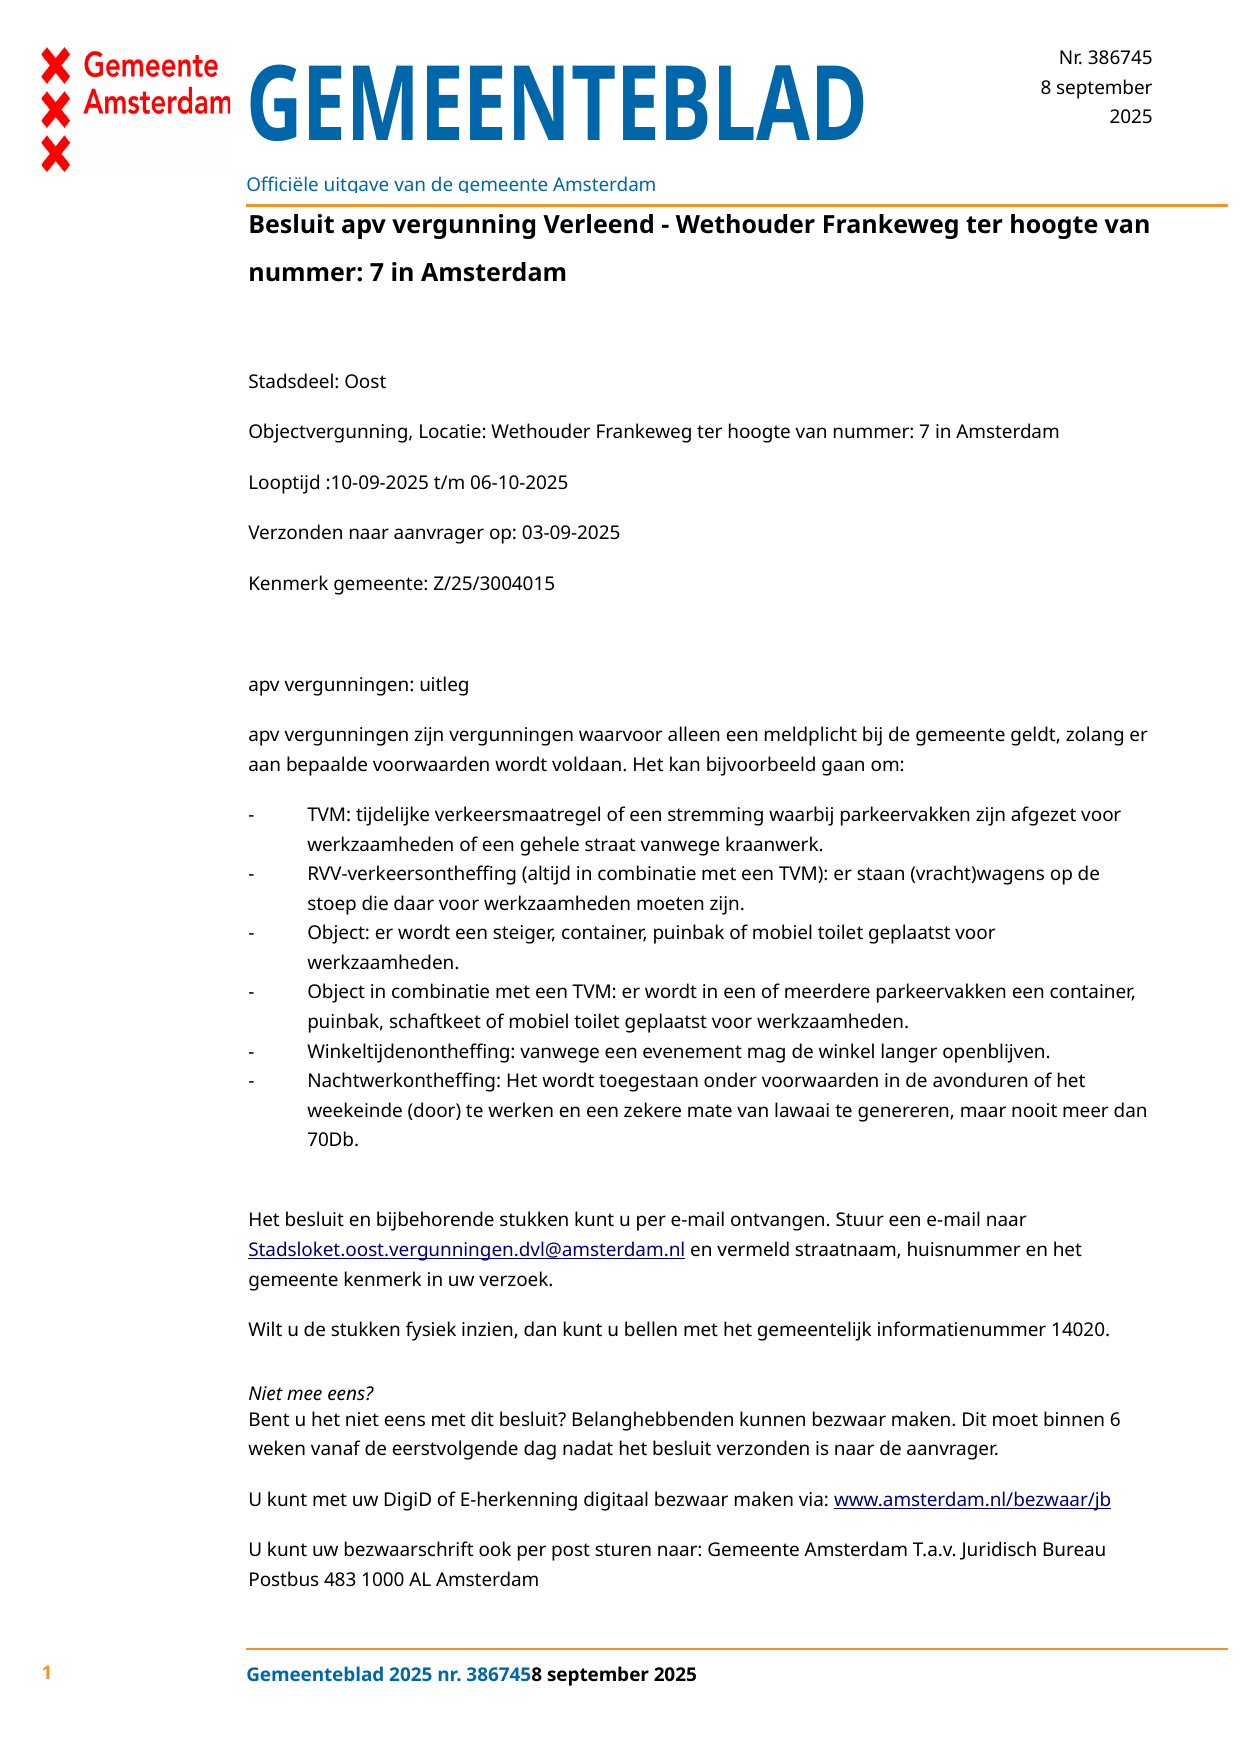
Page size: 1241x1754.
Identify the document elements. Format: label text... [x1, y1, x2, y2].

list TVM: tijdelijke verkeersmaatregel of een stremming waarbij parkeervakken zijn afgezet voor werkzaamheden of een gehele straat vanwege kraanwerk. [248, 801, 1152, 857]
list Object: er wordt een steiger, container, puinbak of mobiel toilet geplaatst voor werkzaamheden. [248, 919, 1152, 975]
text Kenmerk gemeente: Z/25/3004015 [248, 570, 1152, 596]
picture [41, 47, 231, 172]
list Object in combinatie met een TVM: er wordt in een of meerdere parkeervakken een container, puinbak, schaftkeet of mobiel toilet geplaatst voor werkzaamheden. [248, 979, 1152, 1034]
text Verzonden naar aanvrager op: 03-09-2025 [248, 519, 1152, 545]
text Het besluit en bijbehorende stukken kunt u per e-mail ontvangen. Stuur een e-mail naar Stadsloket.oost.vergunningen.dvl@amsterdam.nl en vermeld straatnaam, huisnummer en het gemeente kenmerk in uw verzoek. [248, 1207, 1152, 1292]
list Nachtwerkontheffing: Het wordt toegestaan onder voorwaarden in de avonduren of het weekeinde (door) te werken en een zekere mate van lawaai te genereren, maar nooit meer dan 70Db. [248, 1067, 1152, 1152]
text U kunt met uw DigiD of E-herkenning digitaal bezwaar maken via: www.amsterdam.nl/bezwaar/jb [248, 1486, 1152, 1512]
text Stadsdeel: Oost [248, 368, 1152, 394]
text apv vergunningen: uitleg [248, 671, 1152, 697]
text Niet mee eens? [248, 1380, 1152, 1406]
text Wilt u de stukken fysiek inzien, dan kunt u bellen met het gemeentelijk informatienummer 14020. [248, 1316, 1152, 1342]
text Objectvergunning, Locatie: Wethouder Frankeweg ter hoogte van nummer: 7 in Amsterdam [248, 419, 1152, 444]
text Besluit apv vergunning Verleend - Wethouder Frankeweg ter hoogte van nummer: 7 in Amsterdam [248, 207, 1152, 288]
text apv vergunningen zijn vergunningen waarvoor alleen een meldplicht bij de gemeente geldt, zolang er aan bepaalde voorwaarden wordt voldaan. Het kan bijvoorbeeld gaan om: [248, 721, 1152, 777]
list Winkeltijdenontheffing: vanwege een evenement mag de winkel langer openblijven. [248, 1038, 1152, 1064]
list RVV-verkeersontheffing (altijd in combinatie met een TVM): er staan (vracht)wagens op de stoep die daar voor werkzaamheden moeten zijn. [248, 860, 1152, 916]
text Looptijd :10-09-2025 t/m 06-10-2025 [248, 469, 1152, 495]
text Bent u het niet eens met dit besluit? Belanghebbenden kunnen bezwaar maken. Dit moet binnen 6 weken vanaf de eerstvolgende dag nadat het besluit verzonden is naar de aanvrager. [248, 1406, 1152, 1461]
text U kunt uw bezwaarschrift ook per post sturen naar: Gemeente Amsterdam T.a.v. Juridisch Bureau Postbus 483 1000 AL Amsterdam [248, 1536, 1152, 1592]
